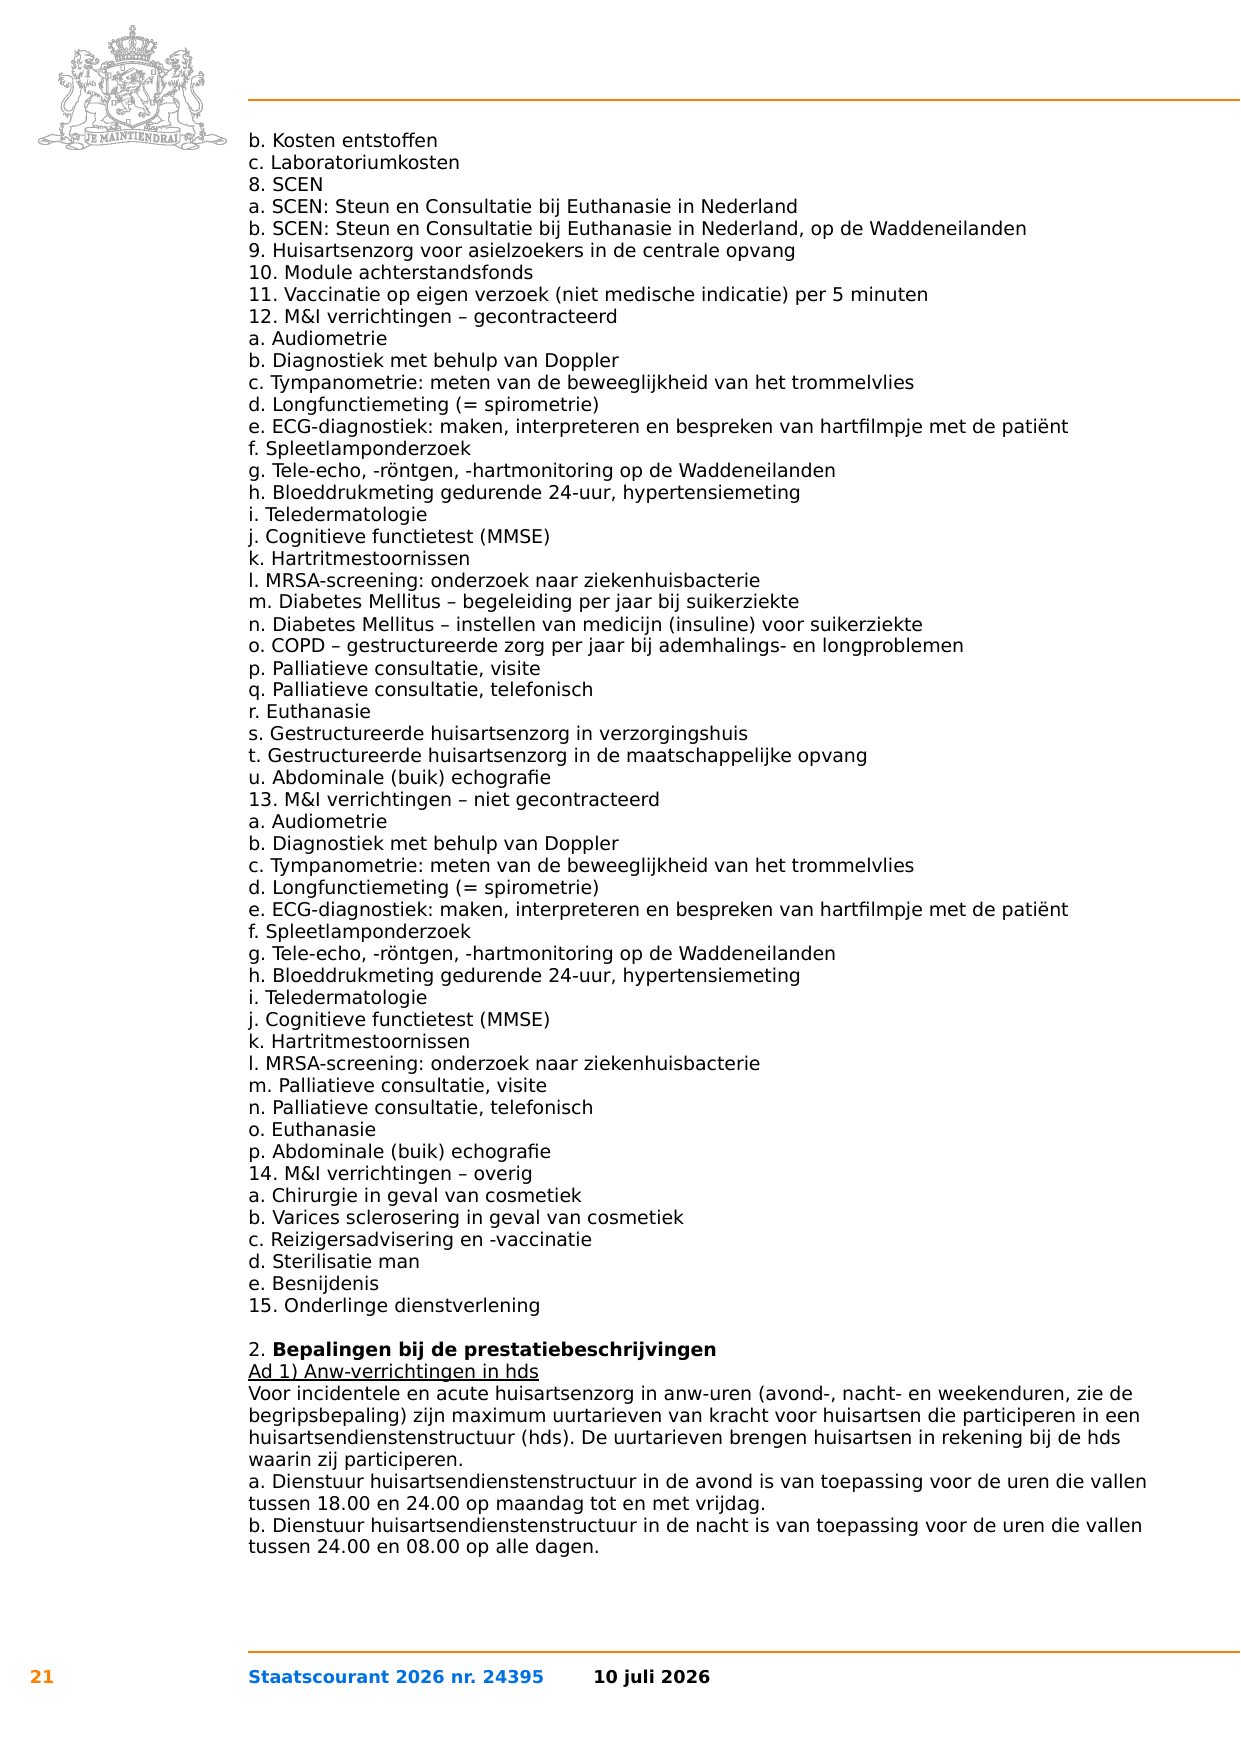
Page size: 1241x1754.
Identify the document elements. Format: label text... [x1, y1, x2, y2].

text c. Tympanometrie: meten van de beweeglijkheid van het trommelvlies [248, 372, 1163, 394]
text c. Reizigersadvisering en -vaccinatie [248, 1229, 1163, 1251]
text 2. Bepalingen bij de prestatiebeschrijvingen [248, 1339, 1163, 1361]
text t. Gestructureerde huisartsenzorg in de maatschappelijke opvang [248, 745, 1163, 767]
text p. Abdominale (buik) echografie [248, 1141, 1163, 1163]
text 9. Huisartsenzorg voor asielzoekers in de centrale opvang [248, 240, 1163, 262]
text c. Laboratoriumkosten [248, 152, 1163, 174]
text j. Cognitieve functietest (MMSE) [248, 526, 1163, 547]
text g. Tele-echo, -röntgen, -hartmonitoring op de Waddeneilanden [248, 459, 1163, 482]
text e. Besnijdenis [248, 1273, 1163, 1295]
text l. MRSA-screening: onderzoek naar ziekenhuisbacterie [248, 569, 1163, 591]
text b. Diagnostiek met behulp van Doppler [248, 350, 1163, 372]
text a. Dienstuur huisartsendienstenstructuur in de avond is van toepassing voor de uren die vallen tussen 18.00 en 24.00 op maandag tot en met vrijdag. [248, 1471, 1163, 1514]
text k. Hartritmestoornissen [248, 1031, 1163, 1053]
picture [38, 25, 227, 150]
text e. ECG-diagnostiek: maken, interpreteren en bespreken van hartfilmpje met de patiënt [248, 899, 1163, 921]
text e. ECG-diagnostiek: maken, interpreteren en bespreken van hartfilmpje met de patiënt [248, 416, 1163, 438]
text 10. Module achterstandsfonds [248, 262, 1163, 284]
text b. Diagnostiek met behulp van Doppler [248, 833, 1163, 855]
text s. Gestructureerde huisartsenzorg in verzorgingshuis [248, 723, 1163, 745]
text k. Hartritmestoornissen [248, 547, 1163, 569]
text Voor incidentele en acute huisartsenzorg in anw-uren (avond-, nacht- en weekenduren, zie de begripsbepaling) zijn maximum uurtarieven van kracht voor huisartsen die participeren in een huisartsendienstenstructuur (hds). De uurtarieven brengen huisartsen in rekening bij de hds waarin zij participeren. [248, 1383, 1163, 1471]
text h. Bloeddrukmeting gedurende 24-uur, hypertensiemeting [248, 965, 1163, 987]
text m. Diabetes Mellitus – begeleiding per jaar bij suikerziekte [248, 591, 1163, 613]
text a. Audiometrie [248, 811, 1163, 833]
text d. Longfunctiemeting (= spirometrie) [248, 394, 1163, 416]
text r. Euthanasie [248, 701, 1163, 723]
text g. Tele-echo, -röntgen, -hartmonitoring op de Waddeneilanden [248, 943, 1163, 965]
text a. Audiometrie [248, 328, 1163, 350]
text 11. Vaccinatie op eigen verzoek (niet medische indicatie) per 5 minuten [248, 284, 1163, 306]
text b. Dienstuur huisartsendienstenstructuur in de nacht is van toepassing voor de uren die vallen tussen 24.00 en 08.00 op alle dagen. [248, 1514, 1163, 1558]
text q. Palliatieve consultatie, telefonisch [248, 679, 1163, 701]
text 13. M&I verrichtingen – niet gecontracteerd [248, 789, 1163, 811]
text 15. Onderlinge dienstverlening [248, 1295, 1163, 1317]
text i. Teledermatologie [248, 503, 1163, 526]
text 14. M&I verrichtingen – overig [248, 1163, 1163, 1185]
text u. Abdominale (buik) echografie [248, 767, 1163, 789]
text f. Spleetlamponderzoek [248, 921, 1163, 943]
text n. Palliatieve consultatie, telefonisch [248, 1097, 1163, 1119]
text o. COPD – gestructureerde zorg per jaar bij ademhalings- en longproblemen [248, 635, 1163, 657]
text a. Chirurgie in geval van cosmetiek [248, 1185, 1163, 1207]
text l. MRSA-screening: onderzoek naar ziekenhuisbacterie [248, 1053, 1163, 1075]
text b. SCEN: Steun en Consultatie bij Euthanasie in Nederland, op de Waddeneilanden [248, 218, 1163, 240]
text f. Spleetlamponderzoek [248, 438, 1163, 459]
text a. SCEN: Steun en Consultatie bij Euthanasie in Nederland [248, 196, 1163, 218]
text Ad 1) Anw-verrichtingen in hds [248, 1361, 1163, 1383]
text h. Bloeddrukmeting gedurende 24-uur, hypertensiemeting [248, 482, 1163, 503]
text b. Varices sclerosering in geval van cosmetiek [248, 1207, 1163, 1229]
text o. Euthanasie [248, 1119, 1163, 1141]
text b. Kosten entstoffen [248, 130, 1163, 152]
text d. Longfunctiemeting (= spirometrie) [248, 877, 1163, 899]
text c. Tympanometrie: meten van de beweeglijkheid van het trommelvlies [248, 855, 1163, 877]
text n. Diabetes Mellitus – instellen van medicijn (insuline) voor suikerziekte [248, 613, 1163, 635]
text m. Palliatieve consultatie, visite [248, 1075, 1163, 1097]
text p. Palliatieve consultatie, visite [248, 657, 1163, 679]
text 12. M&I verrichtingen – gecontracteerd [248, 306, 1163, 328]
text j. Cognitieve functietest (MMSE) [248, 1009, 1163, 1031]
text i. Teledermatologie [248, 987, 1163, 1009]
text d. Sterilisatie man [248, 1251, 1163, 1273]
text 8. SCEN [248, 174, 1163, 196]
